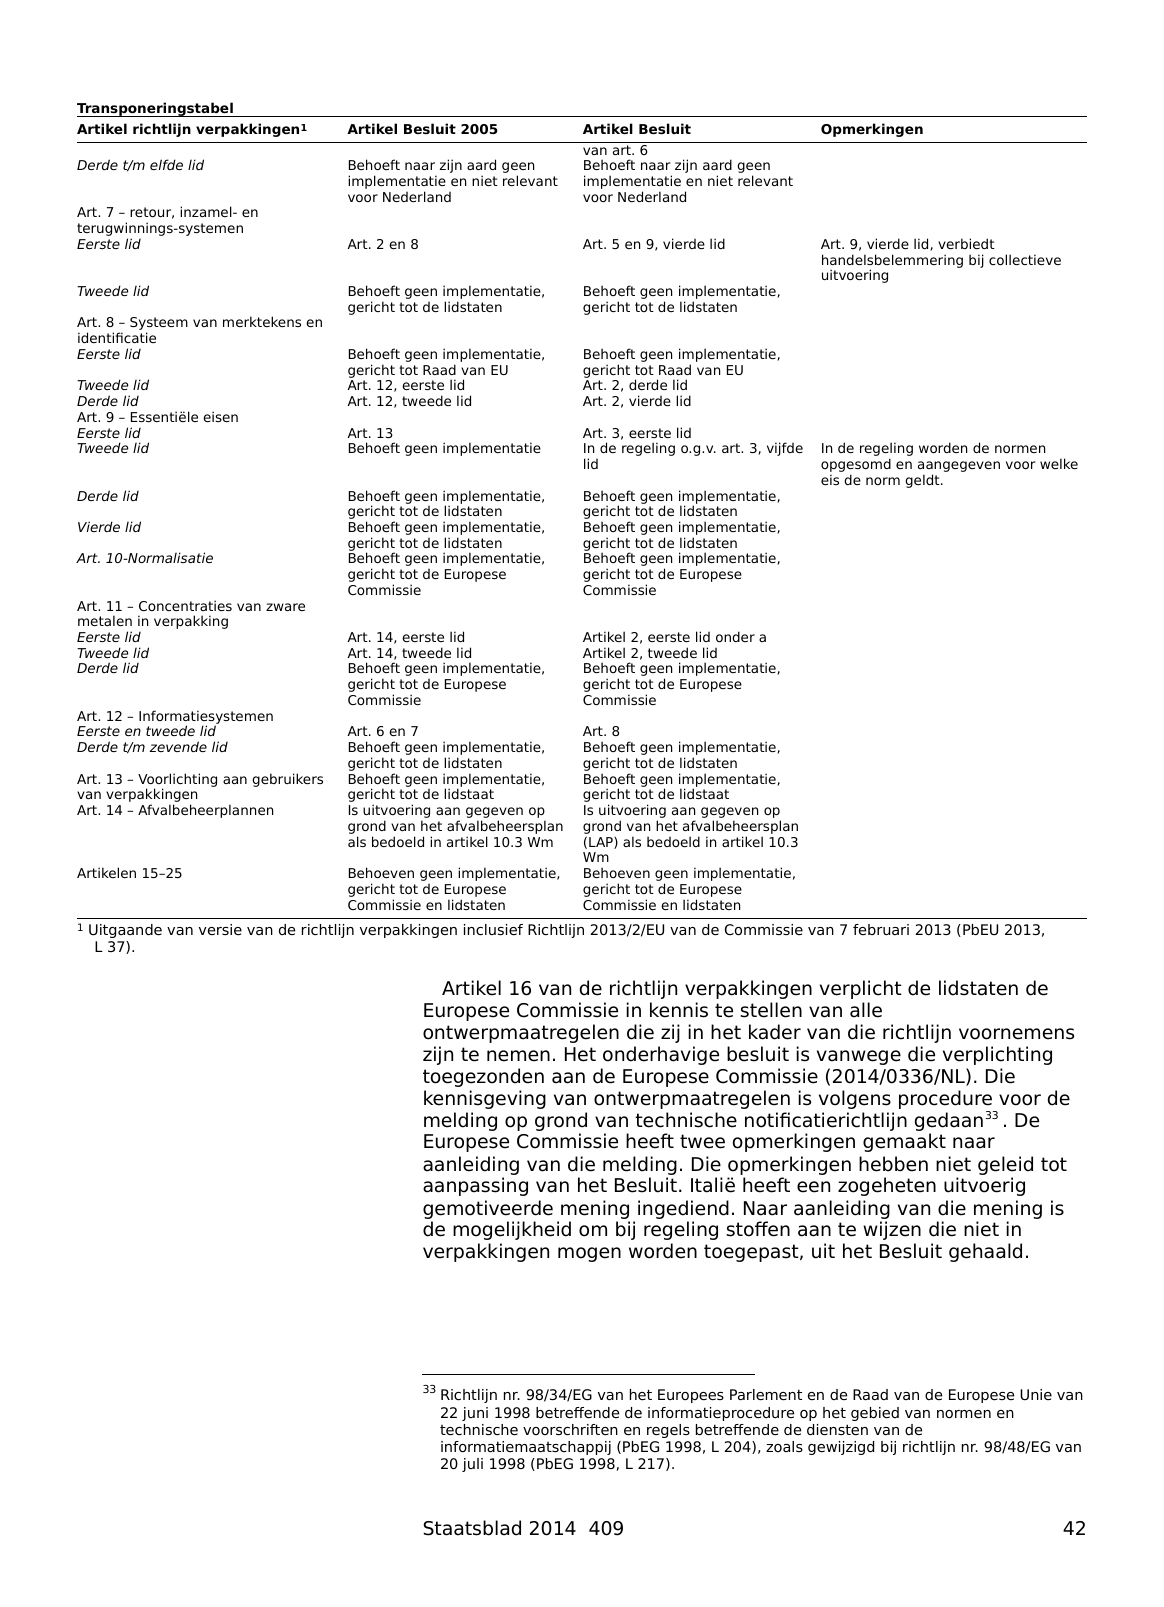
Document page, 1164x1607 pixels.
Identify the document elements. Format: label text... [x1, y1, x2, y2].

table_cell Behoeft geen implementatie [341, 441, 577, 488]
table_cell Behoeft geen implementatie, gericht tot de lidstaten [577, 488, 815, 520]
table_cell Art. 2, vierde lid [577, 394, 815, 410]
table_cell Art. 8 [577, 724, 815, 740]
table_cell Eerste lid [77, 630, 341, 646]
table_cell Behoeft geen implementatie, gericht tot de lidstaat [577, 771, 815, 803]
table_cell Art. 9 – Essentiële eisen [77, 410, 341, 425]
table_cell Behoeft geen implementatie, gericht tot de lidstaten [577, 520, 815, 551]
table_cell Artikel Besluit 2005 [341, 117, 577, 142]
table_cell Artikel 2, eerste lid onder a [577, 630, 815, 646]
table_cell Behoeft naar zijn aard geen implementatie en niet relevant voor Nederland [577, 158, 815, 205]
table_cell [577, 205, 815, 237]
table_cell [815, 158, 1087, 205]
table_cell [815, 551, 1087, 598]
table_cell Eerste lid [77, 347, 341, 378]
table_cell [815, 803, 1087, 866]
table_cell [815, 284, 1087, 315]
table_cell [77, 143, 341, 158]
table_cell [577, 410, 815, 425]
table_cell Art. 13 – Voorlichting aan gebruikers van verpakkingen [77, 771, 341, 803]
table_cell Behoeft geen implementatie, gericht tot Raad van EU [341, 347, 577, 378]
table_cell [341, 315, 577, 347]
table_cell [341, 599, 577, 630]
table_cell Art. 14 – Afvalbeheerplannen [77, 803, 341, 866]
table_cell Derde lid [77, 394, 341, 410]
table_cell In de regeling worden de normen opgesomd en aangegeven voor welke eis de norm geldt. [815, 441, 1087, 488]
table_cell Behoeft geen implementatie, gericht tot de lidstaten [577, 284, 815, 315]
table_cell Tweede lid [77, 378, 341, 394]
table_cell [577, 315, 815, 347]
table_cell Art. 7 – retour, inzamel- en terugwinnings-systemen [77, 205, 341, 237]
table_cell Art. 8 – Systeem van merktekens en identificatie [77, 315, 341, 347]
table_cell Art. 2, derde lid [577, 378, 815, 394]
table_cell [815, 709, 1087, 724]
table_cell 1 Uitgaande van versie van de richtlijn verpakkingen inclusief Richtlijn 2013/2/EU van de Commissie van 7 februari 2013 (PbEU 2013, L 37). [77, 919, 1087, 955]
table_cell Art. 12, eerste lid [341, 378, 577, 394]
table_cell Artikel richtlijn verpakkingen1 [77, 117, 341, 142]
table_cell Art. 12, tweede lid [341, 394, 577, 410]
table_cell [815, 661, 1087, 708]
text Richtlijn nr. 98/34/EG van het Europees Parlement en de Raad van de Europese Unie van 22 juni 1998 betreffende de informatieprocedure op het gebied van normen en technische voorschriften en regels betreffende de diensten van de informatiemaatschappij (PbEG 1998, L 204), zoals gewijzigd bij richtlijn nr. 98/48/EG van 20 juli 1998 (PbEG 1998, L 217). [422, 1383, 1087, 1473]
table_cell [815, 410, 1087, 425]
table_cell [815, 143, 1087, 158]
table_cell Tweede lid [77, 284, 341, 315]
table_cell Behoeft geen implementatie, gericht tot de Europese Commissie [577, 551, 815, 598]
table_cell Art. 14, tweede lid [341, 646, 577, 661]
table_cell [815, 520, 1087, 551]
table_cell Behoeft geen implementatie, gericht tot de lidstaat [341, 771, 577, 803]
table_cell [815, 425, 1087, 441]
table_cell Behoeven geen implementatie, gericht tot de Europese Commissie en lidstaten [341, 866, 577, 918]
table_cell [815, 866, 1087, 918]
table_cell Derde lid [77, 488, 341, 520]
table_cell Art. 9, vierde lid, verbiedt handelsbelemmering bij collectieve uitvoering [815, 237, 1087, 284]
table_cell Opmerkingen [815, 117, 1087, 142]
table_cell Art. 12 – Informatiesystemen [77, 709, 341, 724]
table_cell Eerste en tweede lid [77, 724, 341, 740]
table_cell Vierde lid [77, 520, 341, 551]
table_cell Tweede lid [77, 441, 341, 488]
table_cell Derde lid [77, 661, 341, 708]
table_cell In de regeling o.g.v. art. 3, vijfde lid [577, 441, 815, 488]
text Artikel 16 van de richtlijn verpakkingen verplicht de lidstaten de Europese Commissie in kennis te stellen van alle ontwerpmaatregelen die zij in het kader van die richtlijn voornemens zijn te nemen. Het onderhavige besluit is vanwege die verplichting toegezonden aan de Europese Commissie (2014/0336/NL). Die kennisgeving van ontwerpmaatregelen is volgens procedure voor de melding op grond van technische notificatierichtlijn gedaan. De Europese Commissie heeft twee opmerkingen gemaakt naar aanleiding van die melding. Die opmerkingen hebben niet geleid tot aanpassing van het Besluit. Italië heeft een zogeheten uitvoerig gemotiveerde mening ingediend. Naar aanleiding van die mening is de mogelijkheid om bij regeling stoffen aan te wijzen die niet in verpakkingen mogen worden toegepast, uit het Besluit gehaald. [422, 978, 1087, 1263]
table_cell Behoeft geen implementatie, gericht tot de Europese Commissie [341, 661, 577, 708]
table_cell Art. 6 en 7 [341, 724, 577, 740]
table_cell [577, 599, 815, 630]
table_cell van art. 6 [577, 143, 815, 158]
table_cell [815, 347, 1087, 378]
table_header Transponeringstabel [77, 100, 1087, 116]
table_cell Is uitvoering aan gegeven op grond van het afvalbeheersplan als bedoeld in artikel 10.3 Wm [341, 803, 577, 866]
table_cell [341, 410, 577, 425]
table_cell Behoeft geen implementatie, gericht tot de Europese Commissie [341, 551, 577, 598]
table_cell Eerste lid [77, 237, 341, 284]
table_cell [341, 709, 577, 724]
table_cell Art. 3, eerste lid [577, 425, 815, 441]
table_cell Derde t/m zevende lid [77, 740, 341, 771]
table_cell Artikel 2, tweede lid [577, 646, 815, 661]
table_cell Art. 5 en 9, vierde lid [577, 237, 815, 284]
table_cell [815, 740, 1087, 771]
table_cell Is uitvoering aan gegeven op grond van het afvalbeheersplan (LAP) als bedoeld in artikel 10.3 Wm [577, 803, 815, 866]
table_cell Eerste lid [77, 425, 341, 441]
table_cell [815, 724, 1087, 740]
table_cell [815, 488, 1087, 520]
table_cell Behoeft geen implementatie, gericht tot de Europese Commissie [577, 661, 815, 708]
table_cell Behoeft geen implementatie, gericht tot Raad van EU [577, 347, 815, 378]
table_cell [815, 630, 1087, 646]
table_cell Behoeft geen implementatie, gericht tot de lidstaten [577, 740, 815, 771]
table_cell Derde t/m elfde lid [77, 158, 341, 205]
table_cell Art. 13 [341, 425, 577, 441]
table_cell [577, 709, 815, 724]
table_cell Behoeven geen implementatie, gericht tot de Europese Commissie en lidstaten [577, 866, 815, 918]
table_cell Behoeft geen implementatie, gericht tot de lidstaten [341, 488, 577, 520]
table_cell Art. 2 en 8 [341, 237, 577, 284]
table_cell Art. 11 – Concentraties van zware metalen in verpakking [77, 599, 341, 630]
table_cell Behoeft naar zijn aard geen implementatie en niet relevant voor Nederland [341, 158, 577, 205]
table_cell [815, 394, 1087, 410]
table_cell [341, 205, 577, 237]
table_cell [815, 599, 1087, 630]
table_cell [341, 143, 577, 158]
table_cell Behoeft geen implementatie, gericht tot de lidstaten [341, 284, 577, 315]
table_cell [815, 378, 1087, 394]
table_cell Behoeft geen implementatie, gericht tot de lidstaten [341, 520, 577, 551]
table_cell Art. 14, eerste lid [341, 630, 577, 646]
table_cell Artikelen 15–25 [77, 866, 341, 918]
table_cell [815, 205, 1087, 237]
table_cell Tweede lid [77, 646, 341, 661]
table_cell Behoeft geen implementatie, gericht tot de lidstaten [341, 740, 577, 771]
table_cell [815, 771, 1087, 803]
table_cell [815, 646, 1087, 661]
table_cell Artikel Besluit [577, 117, 815, 142]
table_cell [815, 315, 1087, 347]
table_cell Art. 10-Normalisatie [77, 551, 341, 598]
